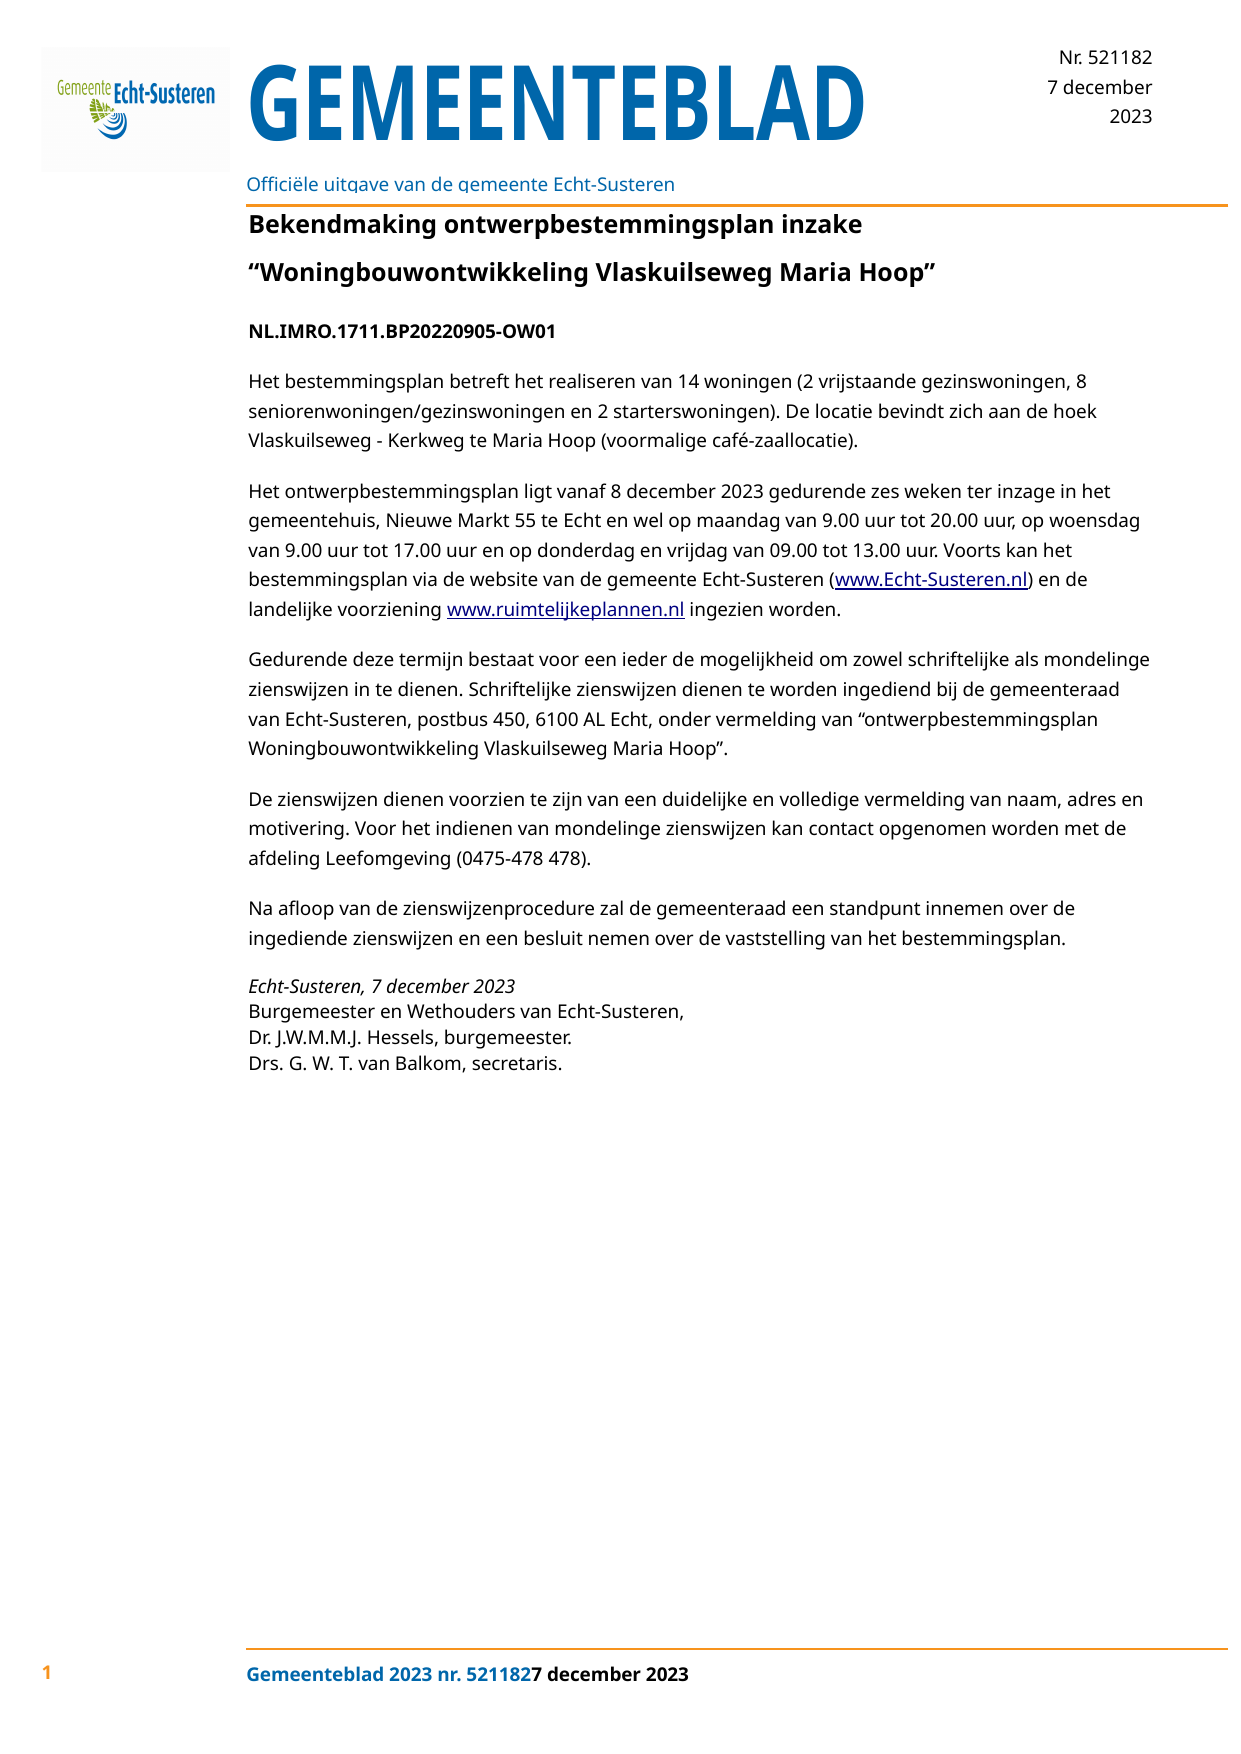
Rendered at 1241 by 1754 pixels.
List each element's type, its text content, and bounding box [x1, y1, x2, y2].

text Echt-Susteren, 7 december 2023 [248, 973, 1152, 998]
text NL.IMRO.1711.BP20220905-OW01 [248, 318, 1152, 344]
text Het ontwerpbestemmingsplan ligt vanaf 8 december 2023 gedurende zes weken ter inzage in het gemeentehuis, Nieuwe Markt 55 te Echt en wel op maandag van 9.00 uur tot 20.00 uur, op woensdag van 9.00 uur tot 17.00 uur en op donderdag en vrijdag van 09.00 tot 13.00 uur. Voorts kan het bestemmingsplan via de website van de gemeente Echt-Susteren (www.Echt-Susteren.nl) en de landelijke voorziening www.ruimtelijkeplannen.nl ingezien worden. [248, 478, 1152, 622]
text Bekendmaking ontwerpbestemmingsplan inzake “Woningbouwontwikkeling Vlaskuilseweg Maria Hoop” [248, 207, 1152, 288]
text Gedurende deze termijn bestaat voor een ieder de mogelijkheid om zowel schriftelijke als mondelinge zienswijzen in te dienen. Schriftelijke zienswijzen dienen te worden ingediend bij de gemeenteraad van Echt-Susteren, postbus 450, 6100 AL Echt, onder vermelding van “ontwerpbestemmingsplan Woningbouwontwikkeling Vlaskuilseweg Maria Hoop”. [248, 647, 1152, 761]
text Het bestemmingsplan betreft het realiseren van 14 woningen (2 vrijstaande gezinswoningen, 8 seniorenwoningen/gezinswoningen en 2 starterswoningen). De locatie bevindt zich aan de hoek Vlaskuilseweg - Kerkweg te Maria Hoop (voormalige café-zaallocatie). [248, 368, 1152, 453]
picture [41, 47, 231, 172]
text De zienswijzen dienen voorzien te zijn van een duidelijke en volledige vermelding van naam, adres en motivering. Voor het indienen van mondelinge zienswijzen kan contact opgenomen worden met de afdeling Leefomgeving (0475-478 478). [248, 786, 1152, 871]
text Na afloop van de zienswijzenprocedure zal de gemeenteraad een standpunt innemen over de ingediende zienswijzen en een besluit nemen over de vaststelling van het bestemmingsplan. [248, 895, 1152, 951]
text Dr. J.W.M.M.J. Hessels, burgemeester. [248, 1024, 1152, 1050]
text Burgemeester en Wethouders van Echt-Susteren, [248, 998, 1152, 1024]
text Drs. G. W. T. van Balkom, secretaris. [248, 1050, 1152, 1076]
